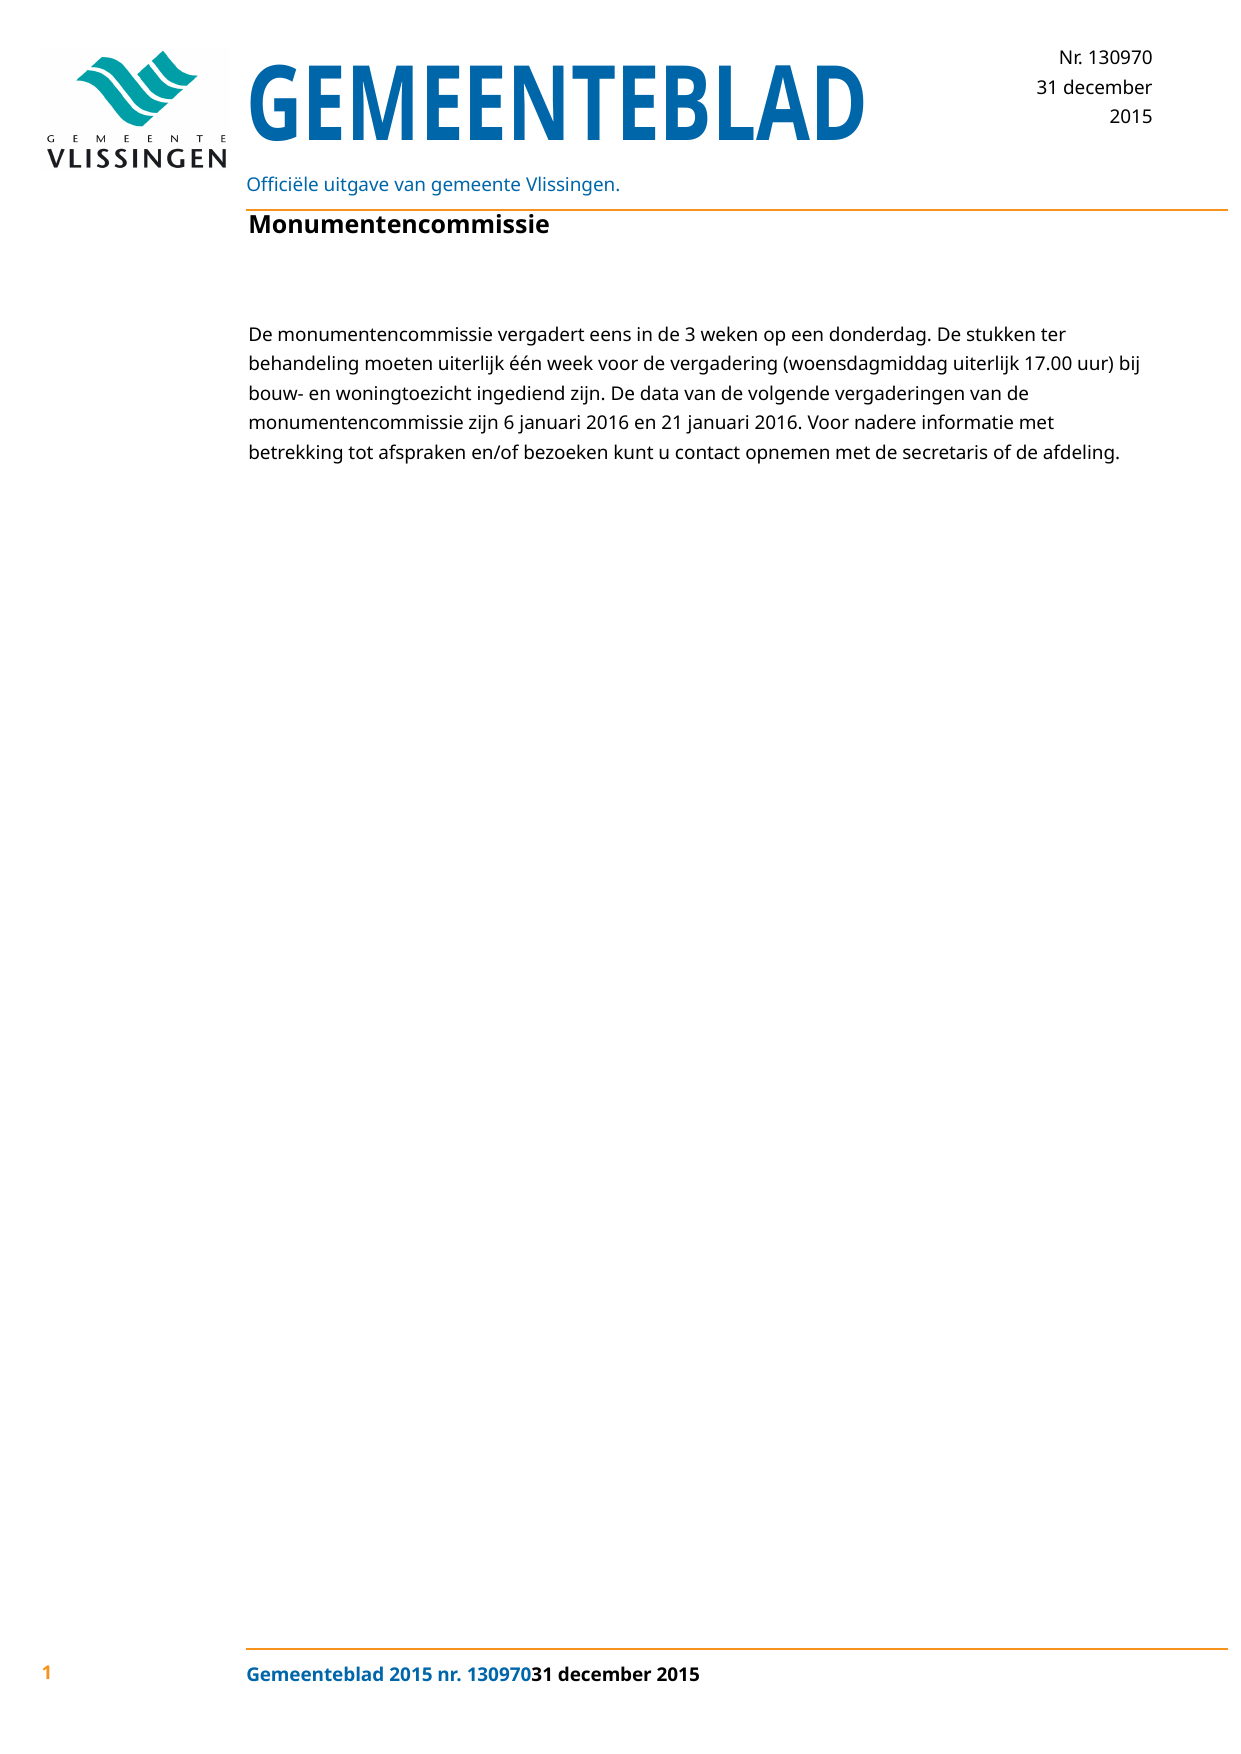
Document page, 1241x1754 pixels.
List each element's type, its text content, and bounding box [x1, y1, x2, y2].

picture [41, 47, 231, 172]
text De monumentencommissie vergadert eens in de 3 weken op een donderdag. De stukken ter behandeling moeten uiterlijk één week voor de vergadering (woensdagmiddag uiterlijk 17.00 uur) bij bouw- en woningtoezicht ingediend zijn. De data van de volgende vergaderingen van de monumentencommissie zijn 6 januari 2016 en 21 januari 2016. Voor nadere informatie met betrekking tot afspraken en/of bezoeken kunt u contact opnemen met de secretaris of de afdeling. [248, 321, 1152, 465]
text Monumentencommissie [248, 211, 1152, 241]
